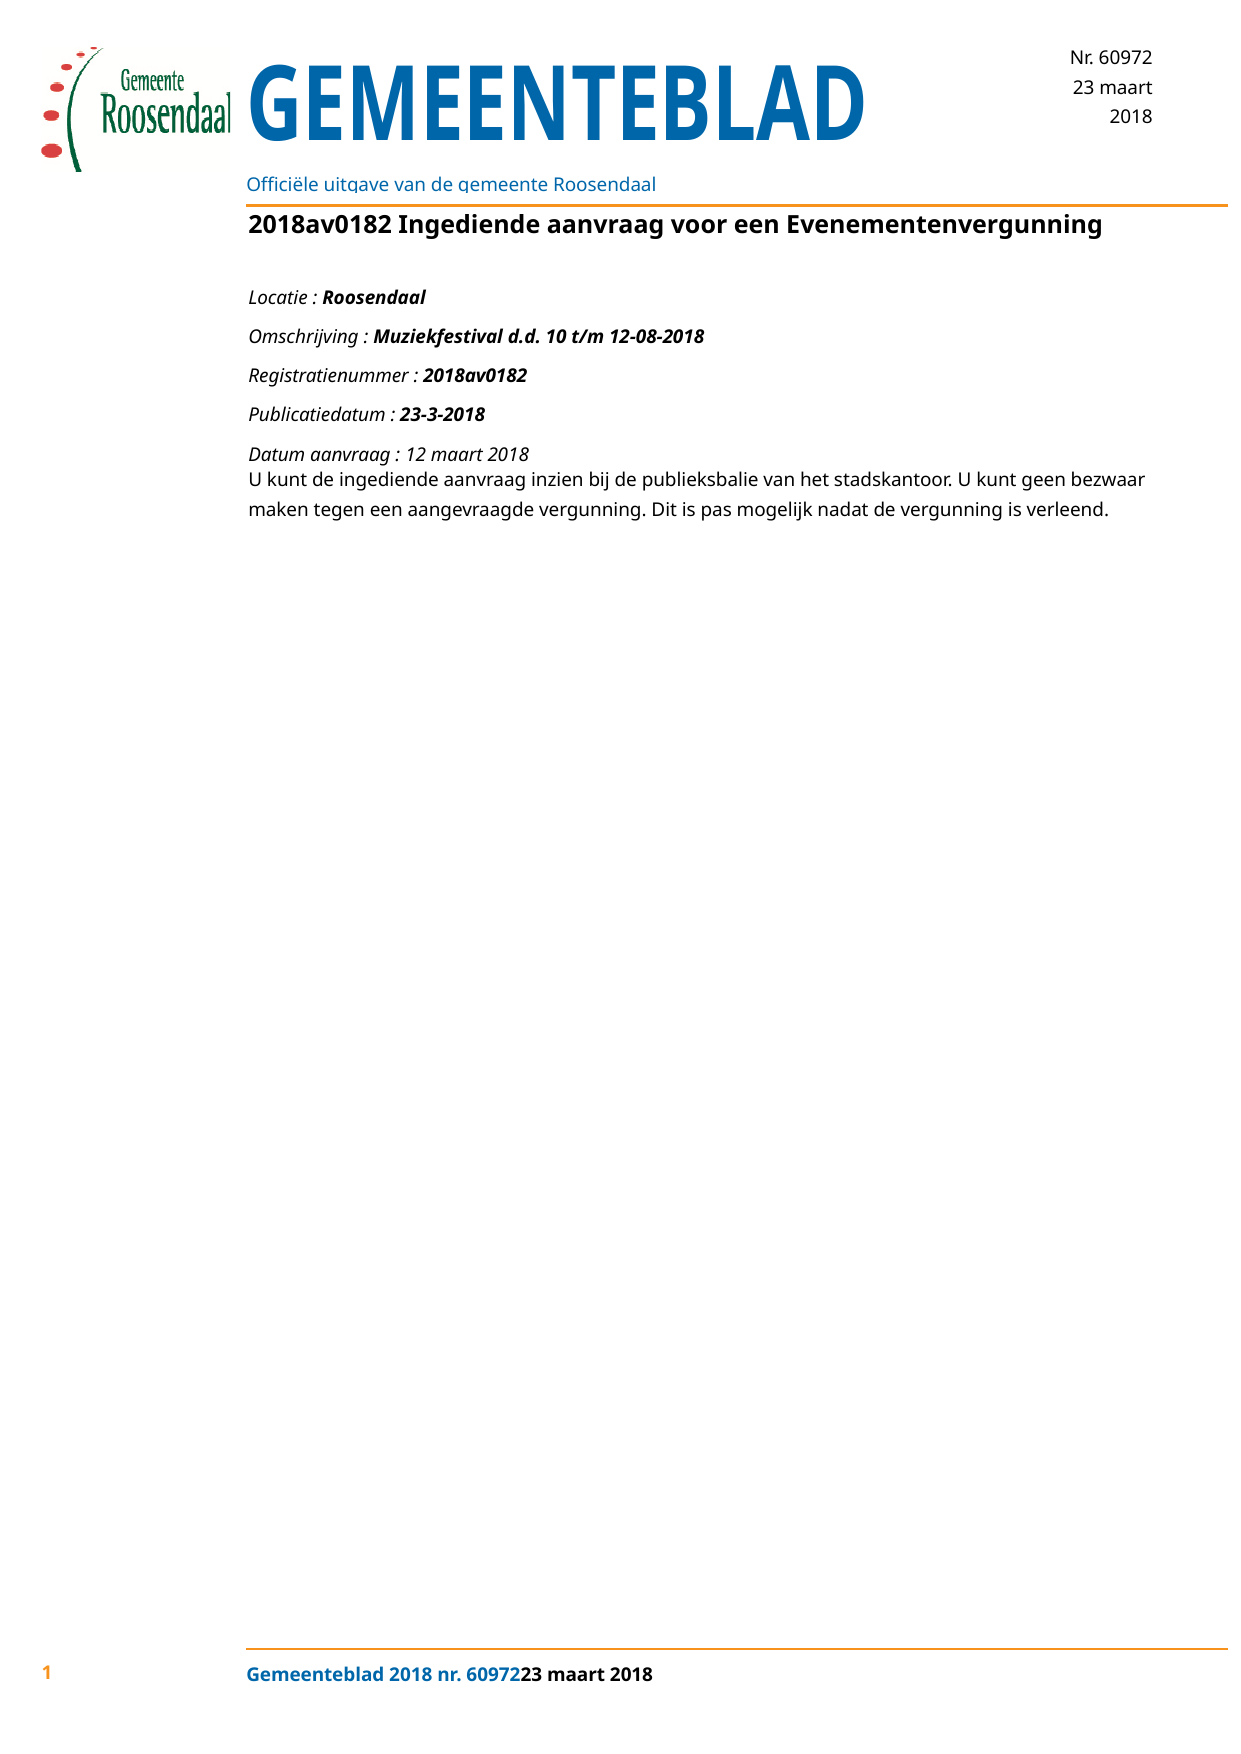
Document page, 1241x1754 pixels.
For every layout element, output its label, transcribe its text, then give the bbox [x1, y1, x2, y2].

text Locatie : Roosendaal [248, 284, 1152, 309]
text Datum aanvraag : 12 maart 2018 [248, 441, 1152, 467]
picture [41, 47, 231, 172]
text Registratienummer : 2018av0182 [248, 362, 1152, 388]
text Omschrijving : Muziekfestival d.d. 10 t/m 12-08-2018 [248, 323, 1152, 349]
text U kunt de ingediende aanvraag inzien bij de publieksbalie van het stadskantoor. U kunt geen bezwaar maken tegen een aangevraagde vergunning. Dit is pas mogelijk nadat de vergunning is verleend. [248, 467, 1152, 522]
text Publicatiedatum : 23-3-2018 [248, 402, 1152, 427]
text 2018av0182 Ingediende aanvraag voor een Evenementenvergunning [248, 207, 1152, 241]
